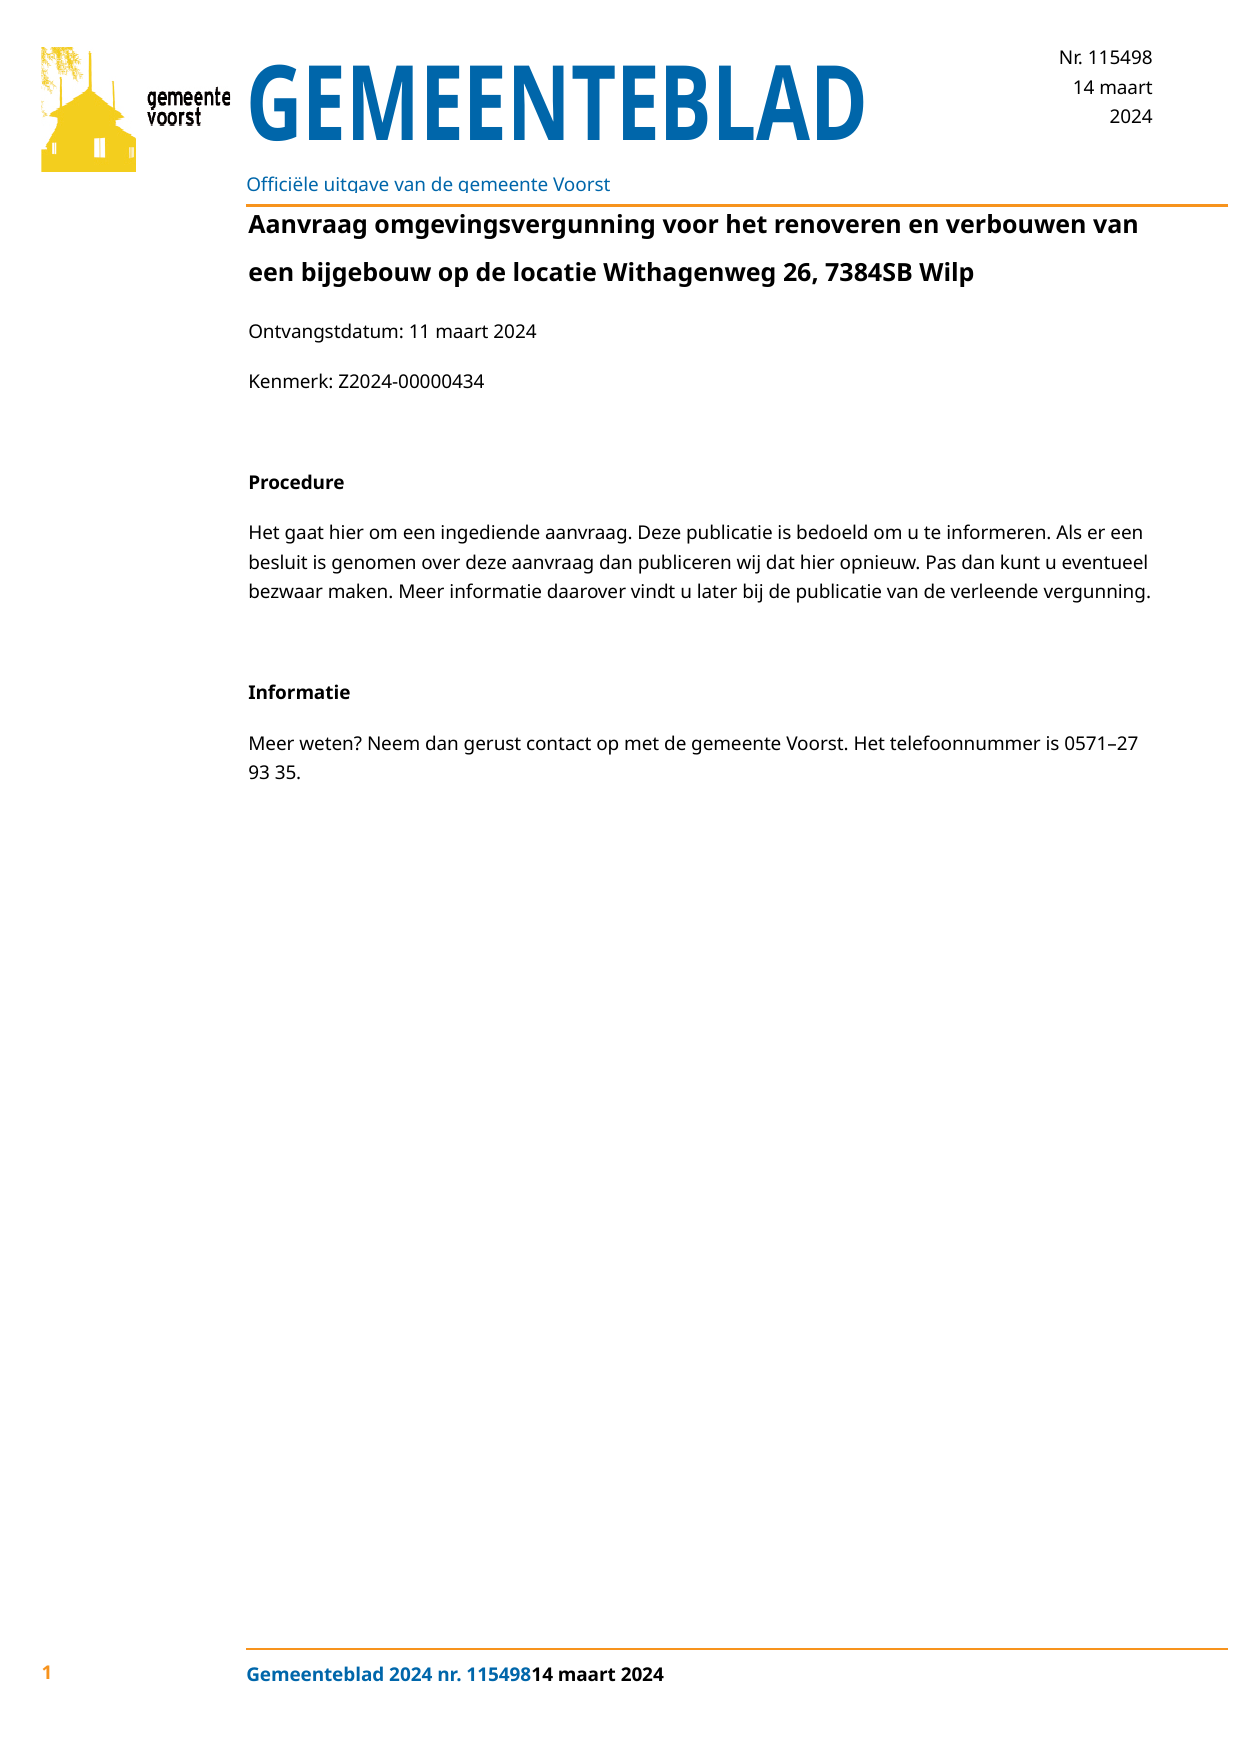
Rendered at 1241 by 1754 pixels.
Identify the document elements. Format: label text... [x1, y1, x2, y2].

text Procedure [248, 469, 1152, 495]
text Ontvangstdatum: 11 maart 2024 [248, 318, 1152, 344]
text Meer weten? Neem dan gerust contact op met de gemeente Voorst. Het telefoonnummer is 0571–27 93 35. [248, 730, 1152, 785]
text Het gaat hier om een ingediende aanvraag. Deze publicatie is bedoeld om u te informeren. Als er een besluit is genomen over deze aanvraag dan publiceren wij dat hier opnieuw. Pas dan kunt u eventueel bezwaar maken. Meer informatie daarover vindt u later bij de publicatie van de verleende vergunning. [248, 519, 1152, 604]
picture [41, 47, 231, 172]
text Aanvraag omgevingsvergunning voor het renoveren en verbouwen van een bijgebouw op de locatie Withagenweg 26, 7384SB Wilp [248, 207, 1152, 288]
text Informatie [248, 679, 1152, 705]
text Kenmerk: Z2024-00000434 [248, 368, 1152, 394]
